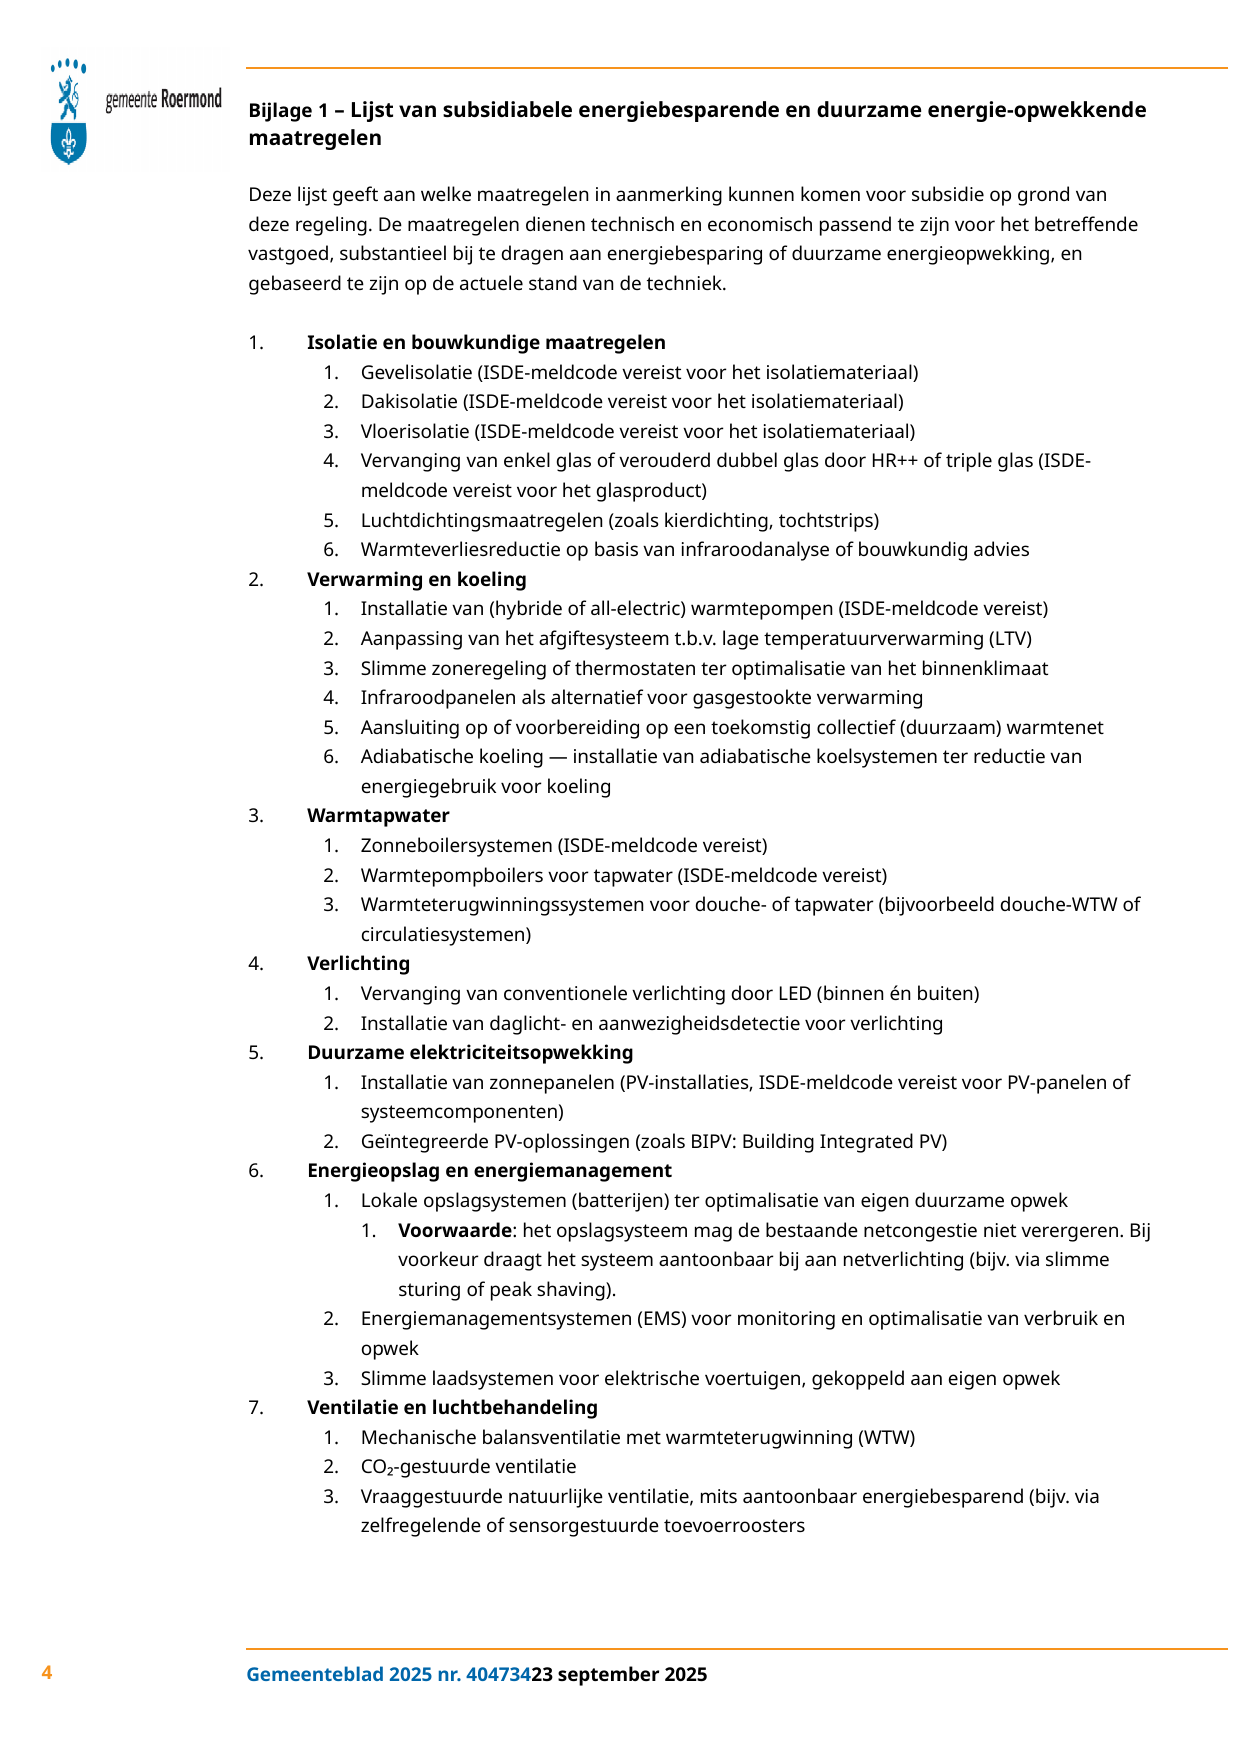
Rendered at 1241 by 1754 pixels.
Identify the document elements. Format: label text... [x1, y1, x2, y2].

list Duurzame elektriciteitsopwekking [248, 1039, 1152, 1065]
list Ventilatie en luchtbehandeling [248, 1394, 1152, 1420]
list Zonneboilersystemen (ISDE-meldcode vereist) [323, 832, 1152, 858]
list Infraroodpanelen als alternatief voor gasgestookte verwarming [323, 684, 1152, 710]
list Mechanische balansventilatie met warmteterugwinning (WTW) [323, 1424, 1152, 1449]
list Slimme laadsystemen voor elektrische voertuigen, gekoppeld aan eigen opwek [323, 1365, 1152, 1390]
list Lokale opslagsystemen (batterijen) ter optimalisatie van eigen duurzame opwek [323, 1187, 1152, 1213]
list Warmteterugwinningssystemen voor douche- of tapwater (bijvoorbeeld douche-WTW of circulatiesystemen) [323, 891, 1152, 947]
list Verwarming en koeling [248, 566, 1152, 592]
list Installatie van (hybride of all-electric) warmtepompen (ISDE-meldcode vereist) [323, 596, 1152, 621]
list Energiemanagementsystemen (EMS) voor monitoring en optimalisatie van verbruik en opwek [323, 1306, 1152, 1361]
list Adiabatische koeling — installatie van adiabatische koelsystemen ter reductie van energiegebruik voor koeling [323, 743, 1152, 799]
list Aansluiting op of voorbereiding op een toekomstig collectief (duurzaam) warmtenet [323, 714, 1152, 739]
list Warmteverliesreductie op basis van infraroodanalyse of bouwkundig advies [323, 536, 1152, 562]
list Gevelisolatie (ISDE-meldcode vereist voor het isolatiemateriaal) [323, 359, 1152, 384]
list Dakisolatie (ISDE-meldcode vereist voor het isolatiemateriaal) [323, 388, 1152, 414]
list CO₂-gestuurde ventilatie [323, 1453, 1152, 1479]
list Vervanging van conventionele verlichting door LED (binnen én buiten) [323, 980, 1152, 1006]
picture [41, 47, 231, 172]
list Vraaggestuurde natuurlijke ventilatie, mits aantoonbaar energiebesparend (bijv. via zelfregelende of sensorgestuurde toevoerroosters [323, 1483, 1152, 1538]
list Warmtapwater [248, 803, 1152, 828]
text Bijlage 1 – Lijst van subsidiabele energiebesparende en duurzame energie-opwekkende maatregelen [248, 95, 1152, 152]
list Installatie van zonnepanelen (PV-installaties, ISDE-meldcode vereist voor PV-panelen of systeemcomponenten) [323, 1069, 1152, 1124]
list Slimme zoneregeling of thermostaten ter optimalisatie van het binnenklimaat [323, 655, 1152, 680]
list Luchtdichtingsmaatregelen (zoals kierdichting, tochtstrips) [323, 507, 1152, 532]
list Vloerisolatie (ISDE-meldcode vereist voor het isolatiemateriaal) [323, 418, 1152, 444]
list Voorwaarde: het opslagsysteem mag de bestaande netcongestie niet verergeren. Bij voorkeur draagt het systeem aantoonbaar bij aan netverlichting (bijv. via slimme sturing of peak shaving). [361, 1217, 1152, 1302]
list Isolatie en bouwkundige maatregelen [248, 329, 1152, 355]
list Verlichting [248, 951, 1152, 976]
list Installatie van daglicht- en aanwezigheidsdetectie voor verlichting [323, 1010, 1152, 1035]
list Energieopslag en energiemanagement [248, 1158, 1152, 1183]
list Aanpassing van het afgiftesysteem t.b.v. lage temperatuurverwarming (LTV) [323, 625, 1152, 651]
text Deze lijst geeft aan welke maatregelen in aanmerking kunnen komen voor subsidie op grond van deze regeling. De maatregelen dienen technisch en economisch passend te zijn voor het betreffende vastgoed, substantieel bij te dragen aan energiebesparing of duurzame energieopwekking, en gebaseerd te zijn op de actuele stand van de techniek. [248, 181, 1152, 296]
list Geïntegreerde PV-oplossingen (zoals BIPV: Building Integrated PV) [323, 1128, 1152, 1154]
list Warmtepompboilers voor tapwater (ISDE-meldcode vereist) [323, 862, 1152, 887]
list Vervanging van enkel glas of verouderd dubbel glas door HR++ of triple glas (ISDE-meldcode vereist voor het glasproduct) [323, 448, 1152, 503]
